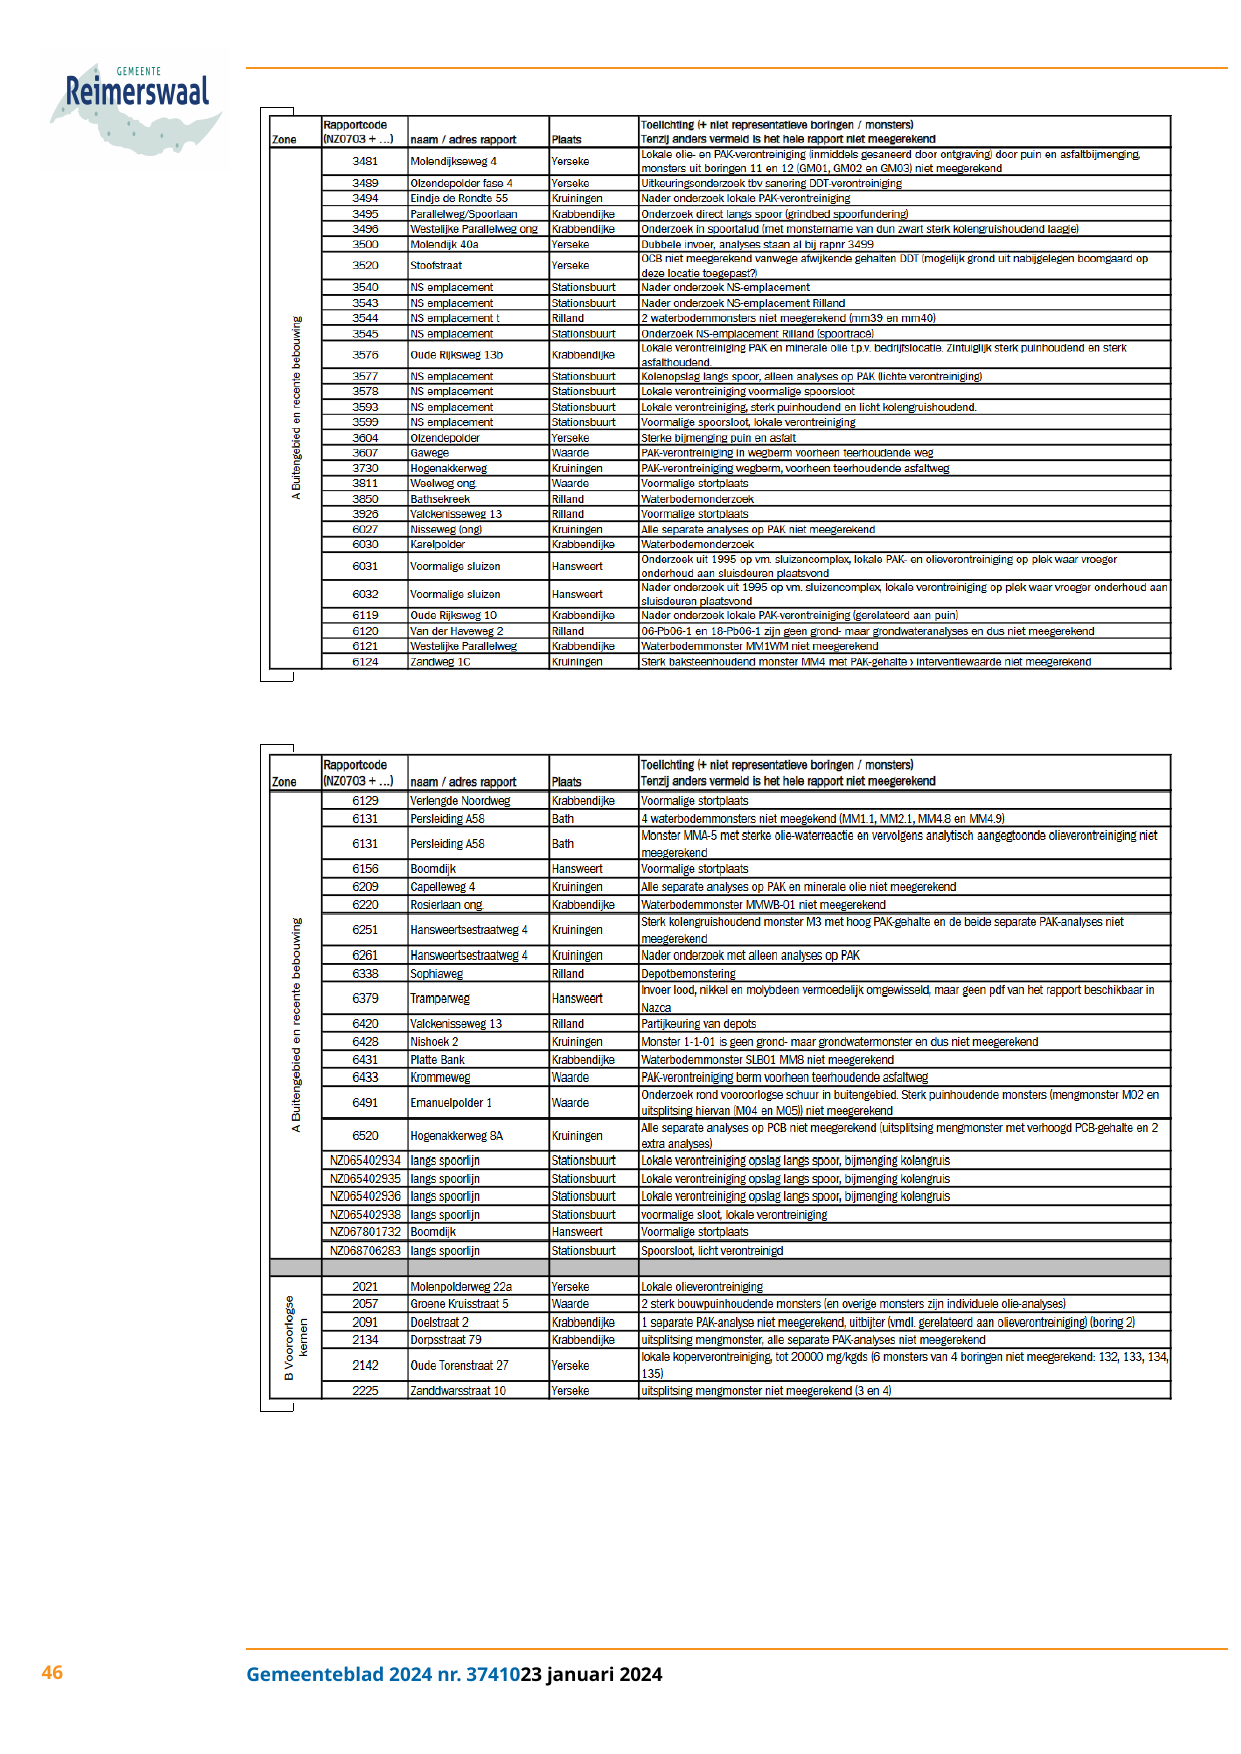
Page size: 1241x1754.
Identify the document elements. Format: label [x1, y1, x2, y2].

picture [268, 115, 1173, 672]
picture [268, 752, 1173, 1403]
picture [41, 47, 231, 172]
